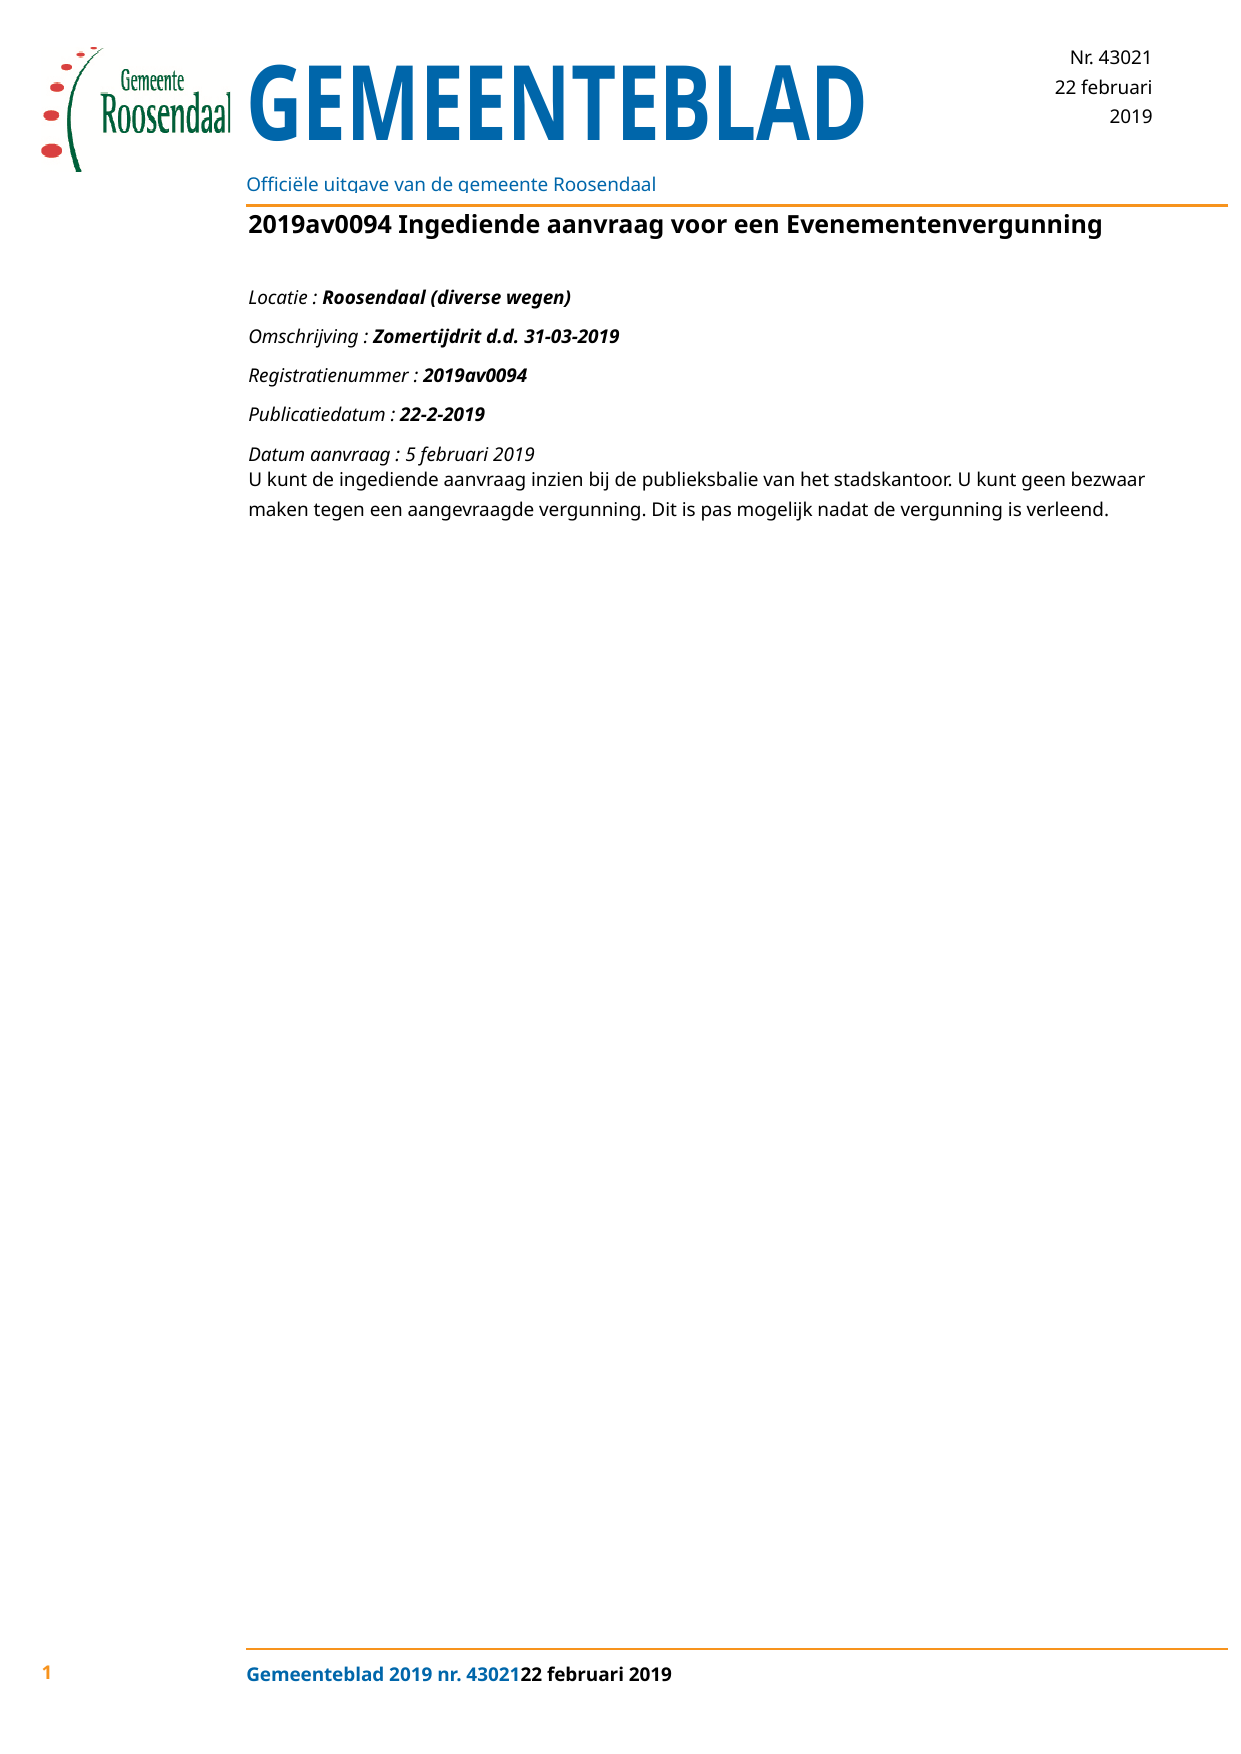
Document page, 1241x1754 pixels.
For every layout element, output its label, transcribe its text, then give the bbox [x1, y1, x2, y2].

text Omschrijving : Zomertijdrit d.d. 31-03-2019 [248, 323, 1152, 349]
text 2019av0094 Ingediende aanvraag voor een Evenementenvergunning [248, 207, 1152, 241]
text Registratienummer : 2019av0094 [248, 362, 1152, 388]
picture [41, 47, 231, 172]
text Datum aanvraag : 5 februari 2019 [248, 441, 1152, 467]
text Publicatiedatum : 22-2-2019 [248, 402, 1152, 427]
text Locatie : Roosendaal (diverse wegen) [248, 284, 1152, 309]
text U kunt de ingediende aanvraag inzien bij de publieksbalie van het stadskantoor. U kunt geen bezwaar maken tegen een aangevraagde vergunning. Dit is pas mogelijk nadat de vergunning is verleend. [248, 467, 1152, 522]
